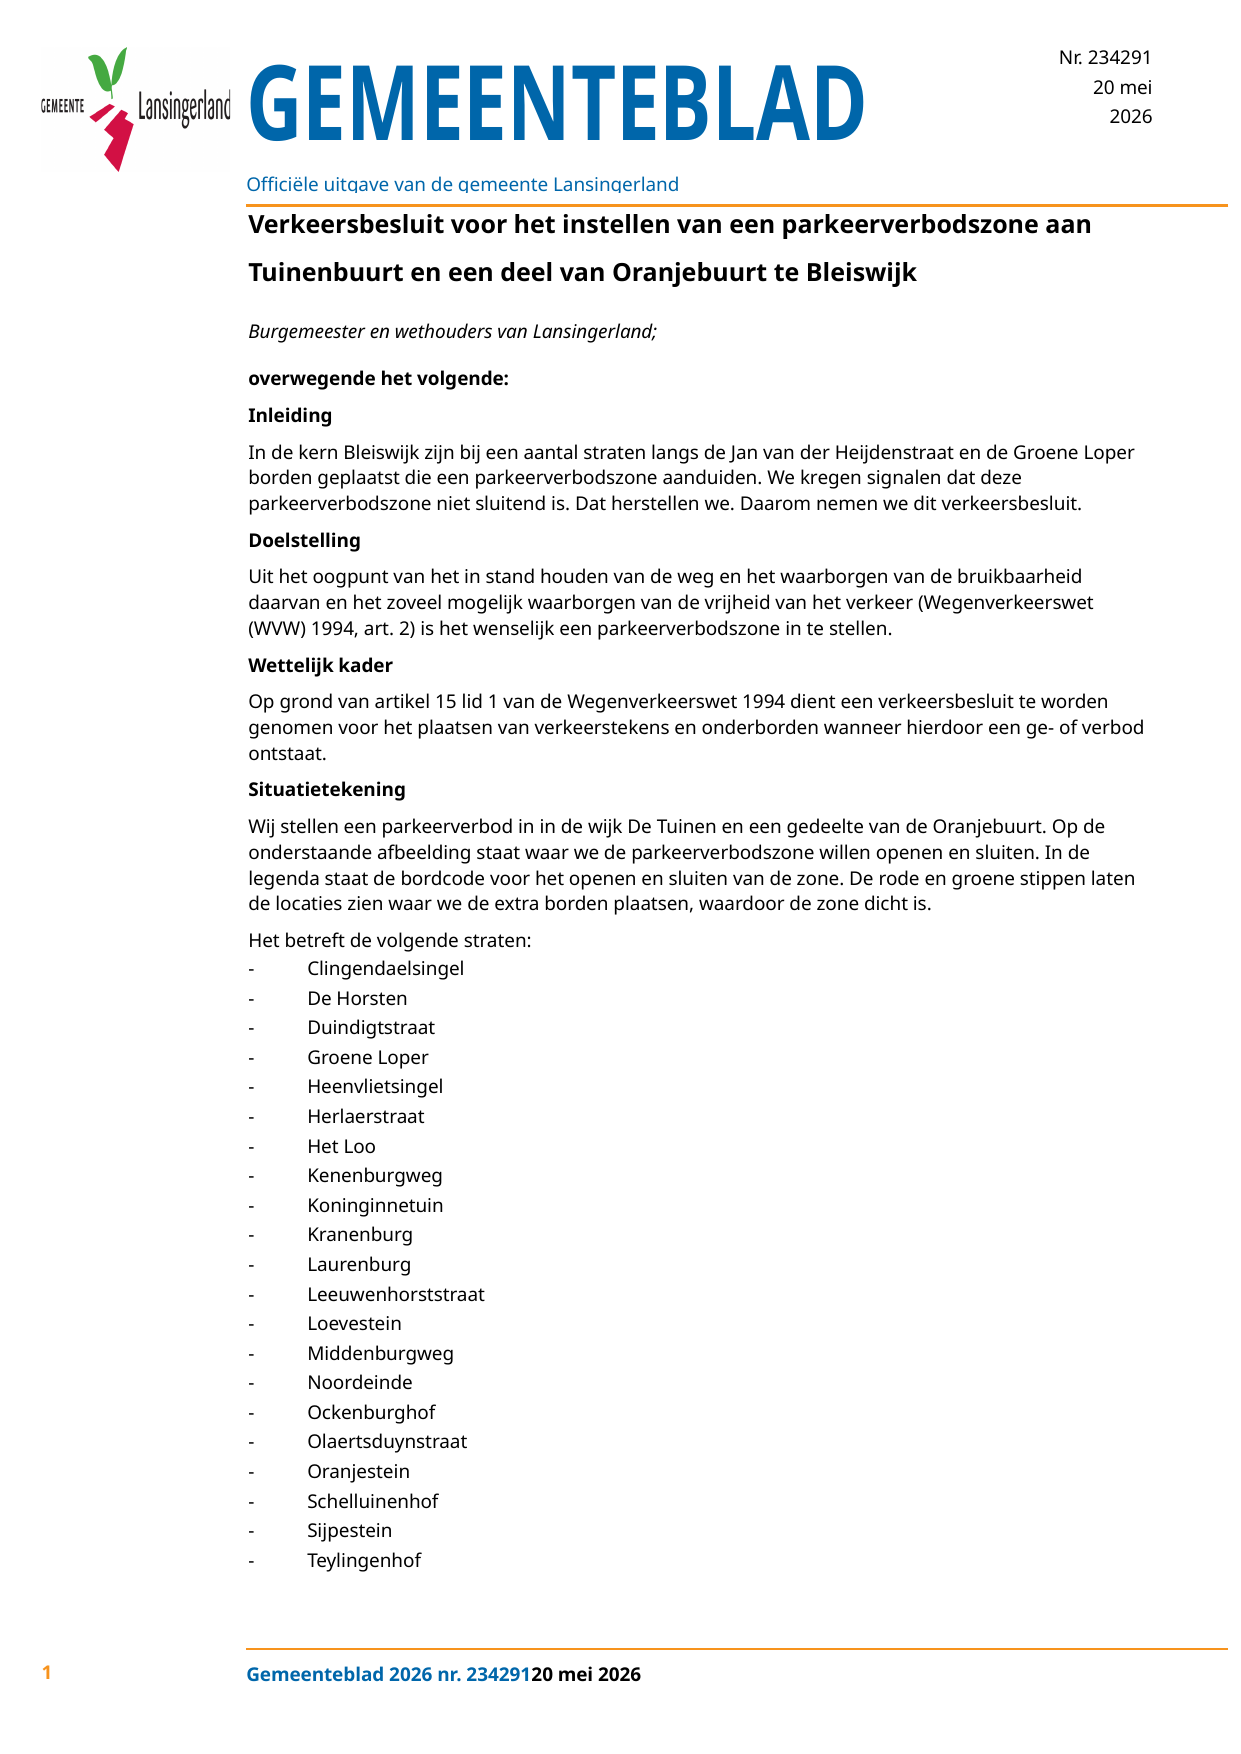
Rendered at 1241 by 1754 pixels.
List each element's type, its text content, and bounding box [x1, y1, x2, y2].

list Olaertsduynstraat [248, 1429, 1152, 1454]
list Teylingenhof [248, 1547, 1152, 1573]
list Sijpestein [248, 1517, 1152, 1543]
list De Horsten [248, 985, 1152, 1011]
picture [41, 47, 231, 172]
text Wettelijk kader [248, 652, 1152, 677]
text Doelstelling [248, 527, 1152, 553]
list Loevestein [248, 1310, 1152, 1336]
list Leeuwenhorststraat [248, 1281, 1152, 1307]
list Ockenburghof [248, 1399, 1152, 1425]
text Verkeersbesluit voor het instellen van een parkeerverbodszone aan Tuinenbuurt en een deel van Oranjebuurt te Bleiswijk [248, 207, 1152, 288]
list Kenenburgweg [248, 1162, 1152, 1188]
text In de kern Bleiswijk zijn bij een aantal straten langs de Jan van der Heijdenstraat en de Groene Loper borden geplaatst die een parkeerverbodszone aanduiden. We kregen signalen dat deze parkeerverbodszone niet sluitend is. Dat herstellen we. Daarom nemen we dit verkeersbesluit. [248, 439, 1152, 516]
list Clingendaelsingel [248, 955, 1152, 981]
text Inleiding [248, 402, 1152, 428]
list Herlaerstraat [248, 1103, 1152, 1129]
text Het betreft de volgende straten: [248, 927, 1152, 953]
text Op grond van artikel 15 lid 1 van de Wegenverkeerswet 1994 dient een verkeersbesluit te worden genomen voor het plaatsen van verkeerstekens en onderborden wanneer hierdoor een ge- of verbod ontstaat. [248, 688, 1152, 766]
list Heenvlietsingel [248, 1074, 1152, 1099]
list Laurenburg [248, 1251, 1152, 1277]
list Het Loo [248, 1133, 1152, 1159]
text overwegende het volgende: [248, 366, 1152, 391]
list Schelluinenhof [248, 1488, 1152, 1514]
text Uit het oogpunt van het in stand houden van de weg en het waarborgen van de bruikbaarheid daarvan en het zoveel mogelijk waarborgen van de vrijheid van het verkeer (Wegenverkeerswet (WVW) 1994, art. 2) is het wenselijk een parkeerverbodszone in te stellen. [248, 564, 1152, 641]
text Wij stellen een parkeerverbod in in de wijk De Tuinen en een gedeelte van de Oranjebuurt. Op de onderstaande afbeelding staat waar we de parkeerverbodszone willen openen en sluiten. In de legenda staat de bordcode voor het openen en sluiten van de zone. De rode en groene stippen laten de locaties zien waar we de extra borden plaatsen, waardoor de zone dicht is. [248, 813, 1152, 916]
text Situatietekening [248, 777, 1152, 802]
list Groene Loper [248, 1044, 1152, 1070]
list Middenburgweg [248, 1340, 1152, 1366]
list Duindigtstraat [248, 1014, 1152, 1040]
list Oranjestein [248, 1458, 1152, 1484]
text Burgemeester en wethouders van Lansingerland; [248, 318, 1152, 344]
list Kranenburg [248, 1222, 1152, 1247]
list Koninginnetuin [248, 1192, 1152, 1218]
list Noordeinde [248, 1369, 1152, 1395]
